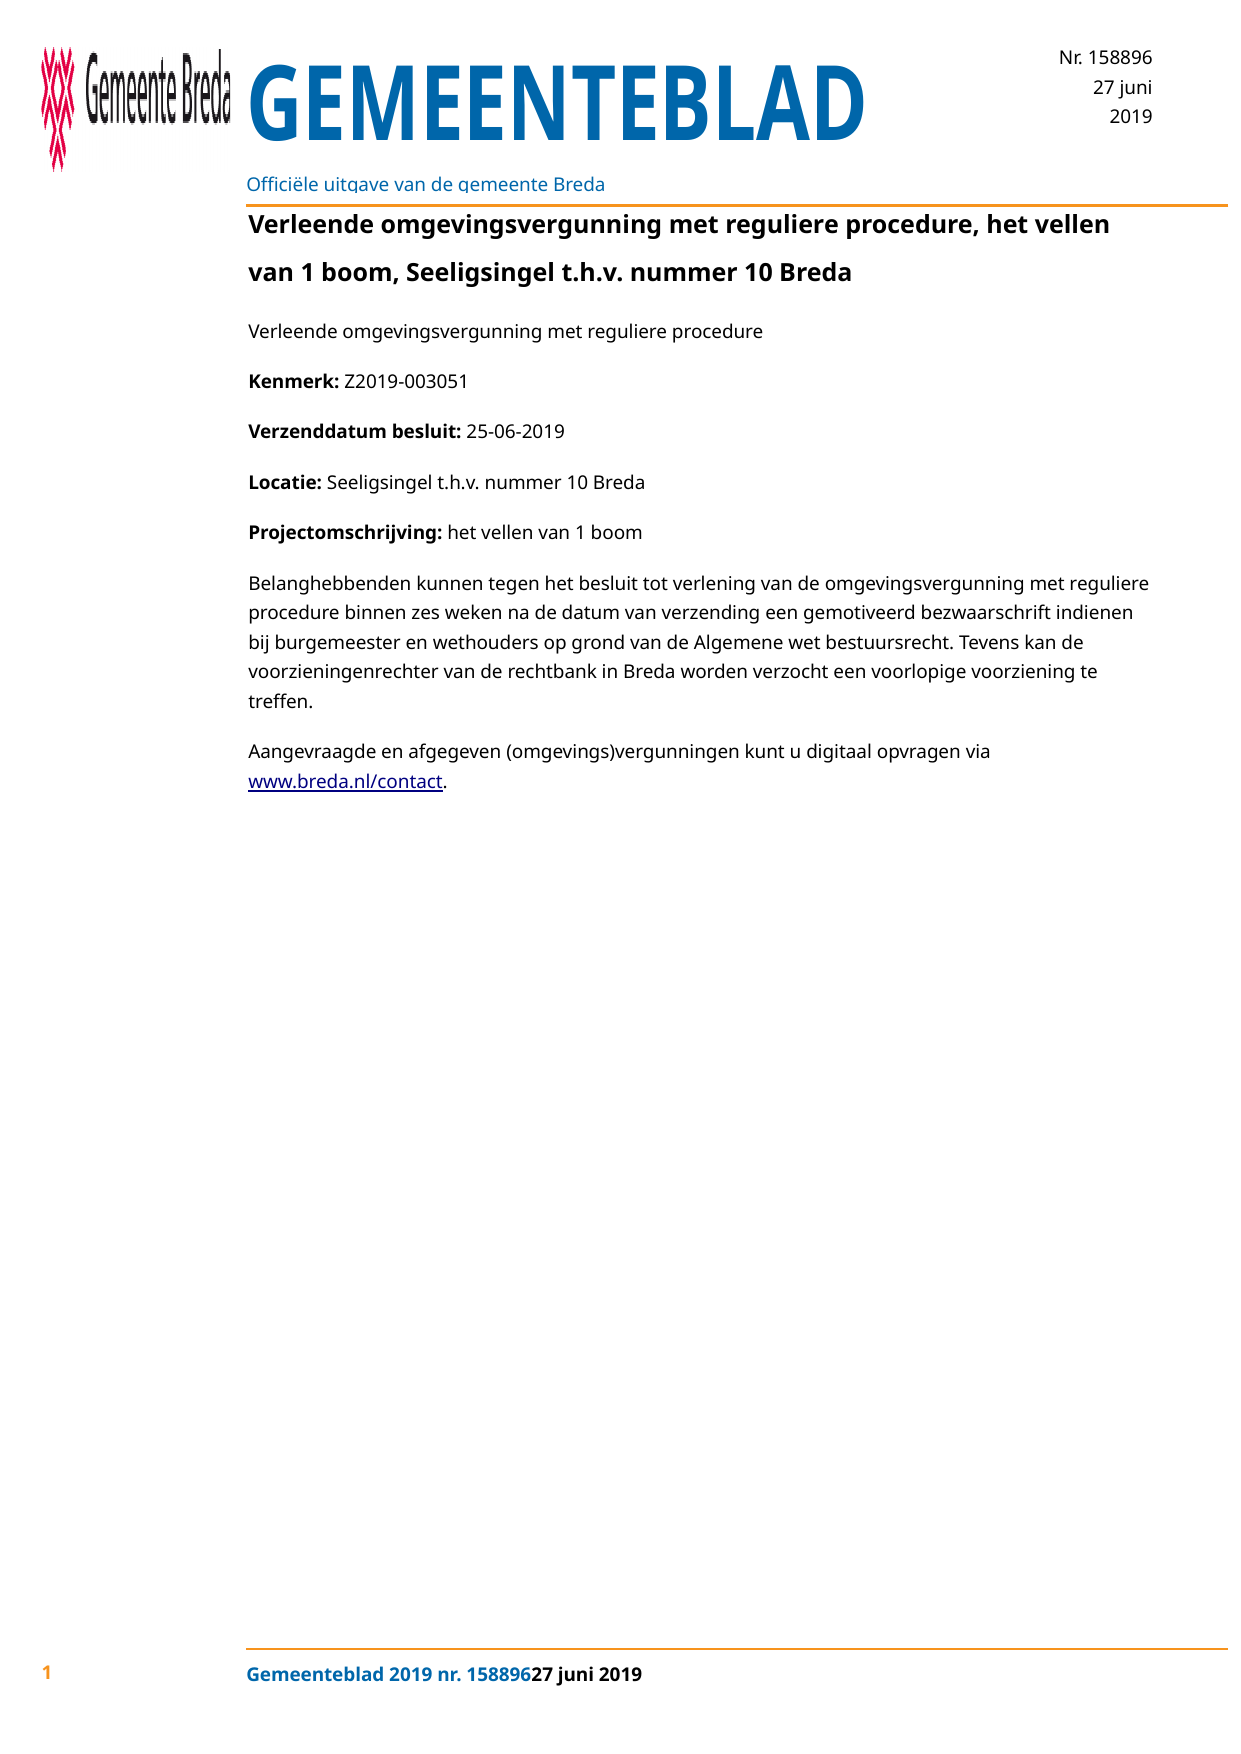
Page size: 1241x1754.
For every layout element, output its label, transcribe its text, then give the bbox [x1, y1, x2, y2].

text Verleende omgevingsvergunning met reguliere procedure, het vellen van 1 boom, Seeligsingel t.h.v. nummer 10 Breda [248, 207, 1152, 288]
text Verleende omgevingsvergunning met reguliere procedure [248, 318, 1152, 344]
text Kenmerk: Z2019-003051 [248, 368, 1152, 394]
text Verzenddatum besluit: 25-06-2019 [248, 419, 1152, 444]
text Projectomschrijving: het vellen van 1 boom [248, 519, 1152, 545]
text Aangevraagde en afgegeven (omgevings)vergunningen kunt u digitaal opvragen via www.breda.nl/contact. [248, 739, 1152, 794]
text Locatie: Seeligsingel t.h.v. nummer 10 Breda [248, 469, 1152, 495]
picture [41, 47, 231, 172]
text Belanghebbenden kunnen tegen het besluit tot verlening van de omgevingsvergunning met reguliere procedure binnen zes weken na de datum van verzending een gemotiveerd bezwaarschrift indienen bij burgemeester en wethouders op grond van de Algemene wet bestuursrecht. Tevens kan de voorzieningenrechter van de rechtbank in Breda worden verzocht een voorlopige voorziening te treffen. [248, 570, 1152, 714]
